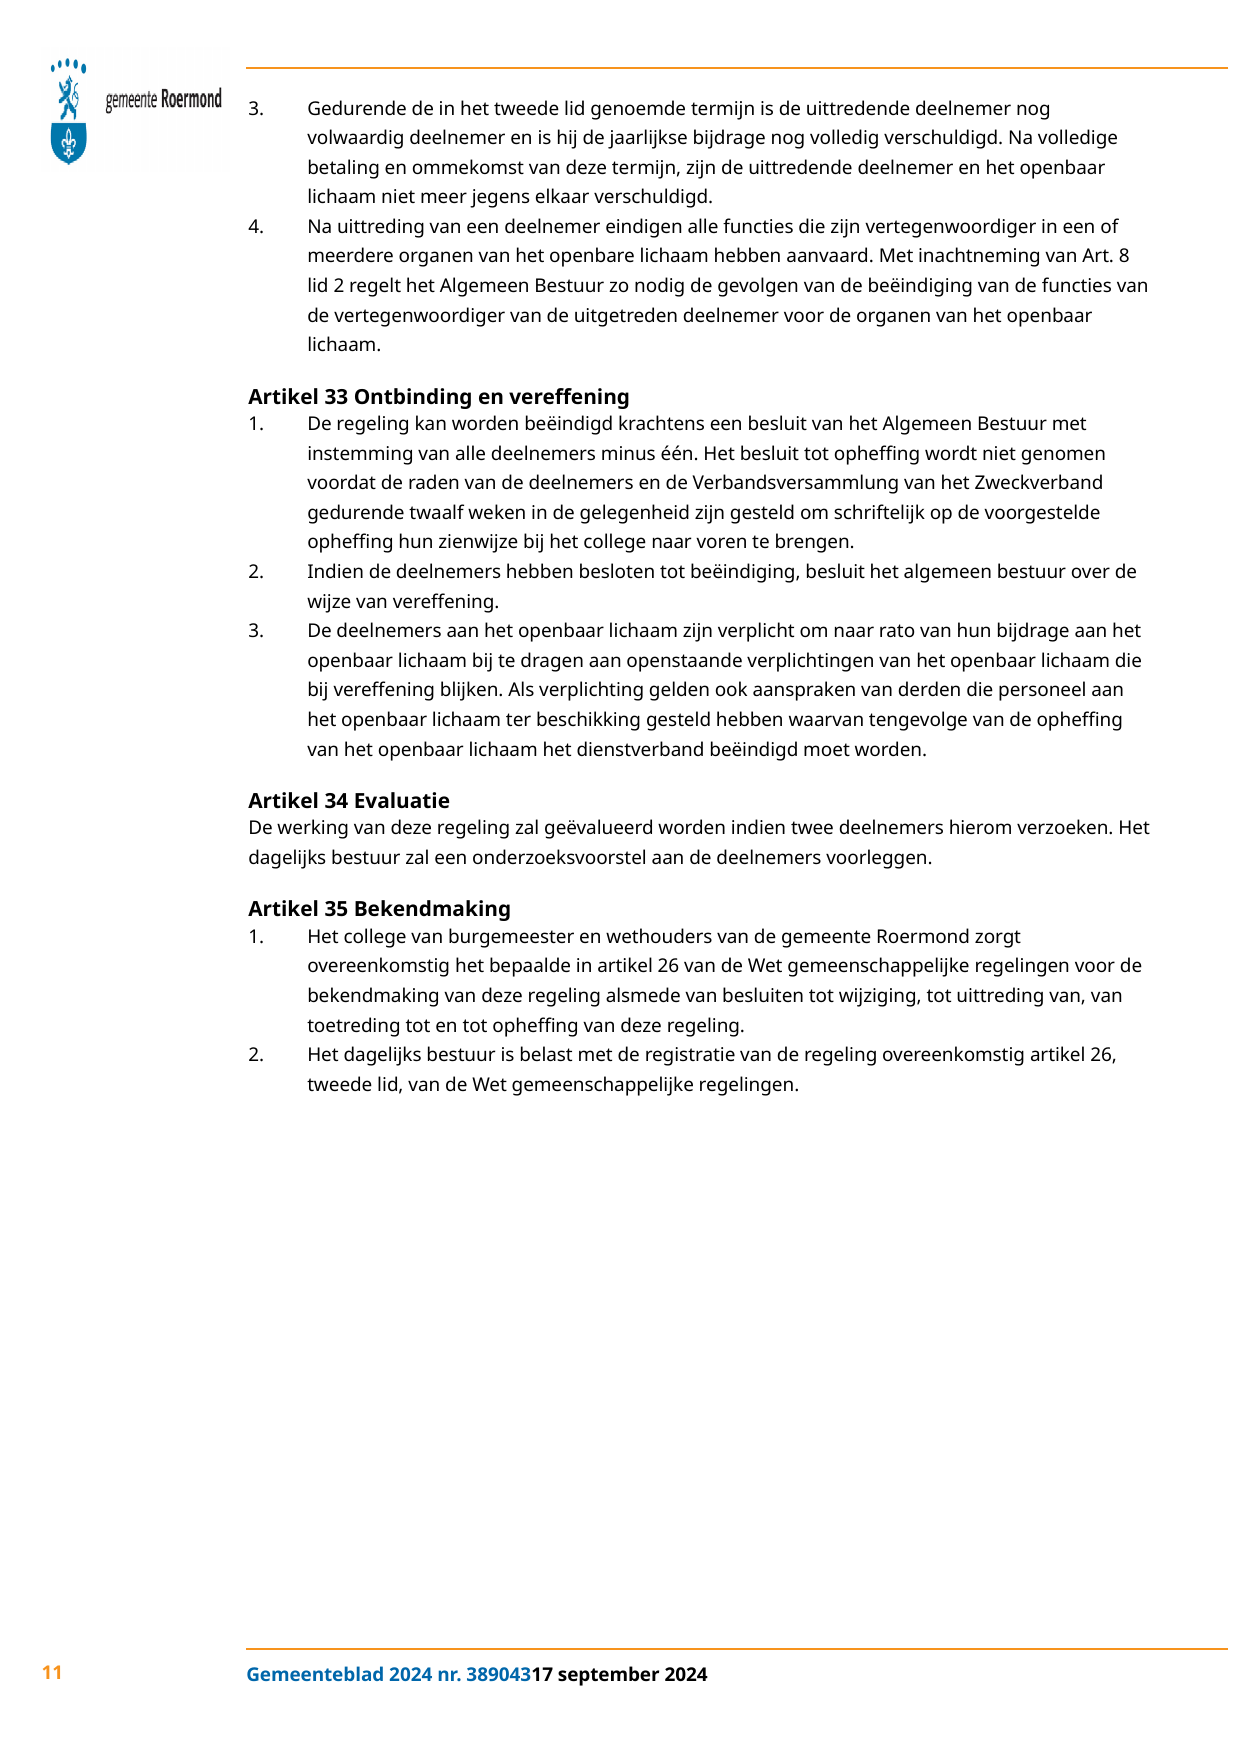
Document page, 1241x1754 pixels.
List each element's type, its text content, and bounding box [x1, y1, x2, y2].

list De deelnemers aan het openbaar lichaam zijn verplicht om naar rato van hun bijdrage aan het openbaar lichaam bij te dragen aan openstaande verplichtingen van het openbaar lichaam die bij vereffening blijken. Als verplichting gelden ook aanspraken van derden die personeel aan het openbaar lichaam ter beschikking gesteld hebben waarvan tengevolge van de opheffing van het openbaar lichaam het dienstverband beëindigd moet worden. [248, 617, 1152, 761]
list Gedurende de in het tweede lid genoemde termijn is de uittredende deelnemer nog volwaardig deelnemer en is hij de jaarlijkse bijdrage nog volledig verschuldigd. Na volledige betaling en ommekomst van deze termijn, zijn de uittredende deelnemer en het openbaar lichaam niet meer jegens elkaar verschuldigd. [248, 95, 1152, 209]
text Artikel 35 Bekendmaking [248, 894, 1152, 923]
text Artikel 33 Ontbinding en vereffening [248, 382, 1152, 410]
text Artikel 34 Evaluatie [248, 786, 1152, 814]
list Indien de deelnemers hebben besloten tot beëindiging, besluit het algemeen bestuur over de wijze van vereffening. [248, 558, 1152, 613]
list Na uittreding van een deelnemer eindigen alle functies die zijn vertegenwoordiger in een of meerdere organen van het openbare lichaam hebben aanvaard. Met inachtneming van Art. 8 lid 2 regelt het Algemeen Bestuur zo nodig de gevolgen van de beëindiging van de functies van de vertegenwoordiger van de uitgetreden deelnemer voor de organen van het openbaar lichaam. [248, 213, 1152, 357]
picture [41, 47, 231, 172]
list De regeling kan worden beëindigd krachtens een besluit van het Algemeen Bestuur met instemming van alle deelnemers minus één. Het besluit tot opheffing wordt niet genomen voordat de raden van de deelnemers en de Verbandsversammlung van het Zweckverband gedurende twaalf weken in de gelegenheid zijn gesteld om schriftelijk op de voorgestelde opheffing hun zienwijze bij het college naar voren te brengen. [248, 410, 1152, 554]
list Het college van burgemeester en wethouders van de gemeente Roermond zorgt overeenkomstig het bepaalde in artikel 26 van de Wet gemeenschappelijke regelingen voor de bekendmaking van deze regeling alsmede van besluiten tot wijziging, tot uittreding van, van toetreding tot en tot opheffing van deze regeling. [248, 923, 1152, 1037]
text De werking van deze regeling zal geëvalueerd worden indien twee deelnemers hierom verzoeken. Het dagelijks bestuur zal een onderzoeksvoorstel aan de deelnemers voorleggen. [248, 814, 1152, 870]
list Het dagelijks bestuur is belast met de registratie van de regeling overeenkomstig artikel 26, tweede lid, van de Wet gemeenschappelijke regelingen. [248, 1041, 1152, 1097]
